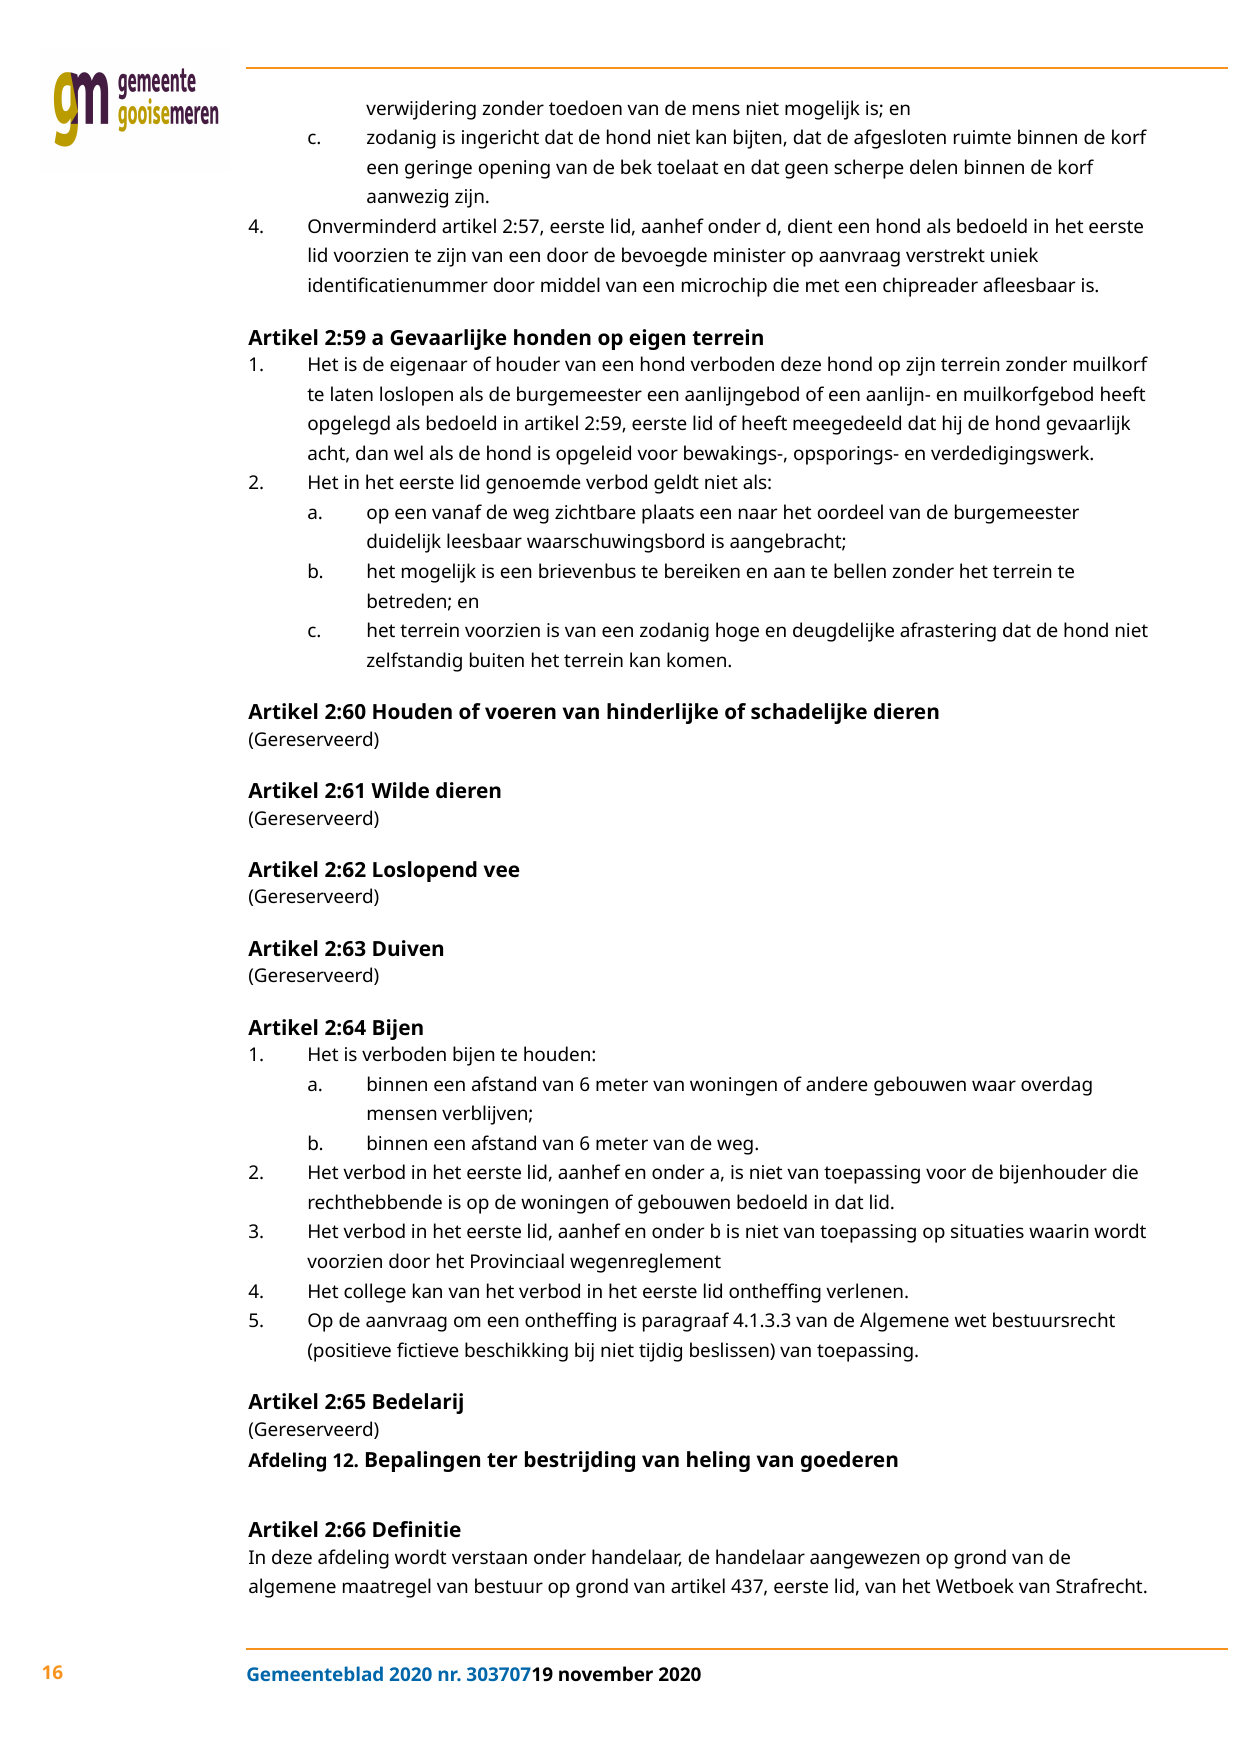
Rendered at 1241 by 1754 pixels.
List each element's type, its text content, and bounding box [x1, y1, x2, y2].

text (Gereserveerd) [248, 1416, 1152, 1442]
list Onverminderd artikel 2:57, eerste lid, aanhef onder d, dient een hond als bedoeld in het eerste lid voorzien te zijn van een door de bevoegde minister op aanvraag verstrekt uniek identificatienummer door middel van een microchip die met een chipreader afleesbaar is. [248, 213, 1152, 298]
text (Gereserveerd) [248, 883, 1152, 909]
list Het verbod in het eerste lid, aanhef en onder b is niet van toepassing op situaties waarin wordt voorzien door het Provinciaal wegenreglement [248, 1219, 1152, 1274]
text Artikel 2:59 a Gevaarlijke honden op eigen terrein [248, 323, 1152, 351]
text Afdeling 12. Bepalingen ter bestrijding van heling van goederen [248, 1446, 1152, 1474]
list verwijdering zonder toedoen van de mens niet mogelijk is; en [307, 95, 1152, 121]
text Artikel 2:64 Bijen [248, 1013, 1152, 1041]
text (Gereserveerd) [248, 726, 1152, 752]
list Het verbod in het eerste lid, aanhef en onder a, is niet van toepassing voor de bijenhouder die rechthebbende is op de woningen of gebouwen bedoeld in dat lid. [248, 1159, 1152, 1215]
list Het is de eigenaar of houder van een hond verboden deze hond op zijn terrein zonder muilkorf te laten loslopen als de burgemeester een aanlijngebod of een aanlijn- en muilkorfgebod heeft opgelegd als bedoeld in artikel 2:59, eerste lid of heeft meegedeeld dat hij de hond gevaarlijk acht, dan wel als de hond is opgeleid voor bewakings-, opsporings- en verdedigingswerk. [248, 351, 1152, 466]
list Op de aanvraag om een ontheffing is paragraaf 4.1.3.3 van de Algemene wet bestuursrecht (positieve fictieve beschikking bij niet tijdig beslissen) van toepassing. [248, 1307, 1152, 1363]
list Het in het eerste lid genoemde verbod geldt niet als: [248, 469, 1152, 495]
list binnen een afstand van 6 meter van de weg. [307, 1130, 1152, 1156]
list het mogelijk is een brievenbus te bereiken en aan te bellen zonder het terrein te betreden; en [307, 558, 1152, 613]
text Artikel 2:63 Duiven [248, 934, 1152, 962]
text Artikel 2:62 Loslopend vee [248, 855, 1152, 883]
picture [41, 47, 231, 172]
text Artikel 2:60 Houden of voeren van hinderlijke of schadelijke dieren [248, 697, 1152, 726]
text (Gereserveerd) [248, 962, 1152, 988]
text Artikel 2:65 Bedelarij [248, 1387, 1152, 1416]
list op een vanaf de weg zichtbare plaats een naar het oordeel van de burgemeester duidelijk leesbaar waarschuwingsbord is aangebracht; [307, 499, 1152, 554]
list binnen een afstand van 6 meter van woningen of andere gebouwen waar overdag mensen verblijven; [307, 1071, 1152, 1126]
list zodanig is ingericht dat de hond niet kan bijten, dat de afgesloten ruimte binnen de korf een geringe opening van de bek toelaat en dat geen scherpe delen binnen de korf aanwezig zijn. [307, 124, 1152, 209]
list Het college kan van het verbod in het eerste lid ontheffing verlenen. [248, 1278, 1152, 1304]
text Artikel 2:66 Definitie [248, 1516, 1152, 1544]
text In deze afdeling wordt verstaan onder handelaar, de handelaar aangewezen op grond van de algemene maatregel van bestuur op grond van artikel 437, eerste lid, van het Wetboek van Strafrecht. [248, 1544, 1152, 1599]
list het terrein voorzien is van een zodanig hoge en deugdelijke afrastering dat de hond niet zelfstandig buiten het terrein kan komen. [307, 617, 1152, 673]
text Artikel 2:61 Wilde dieren [248, 776, 1152, 805]
text (Gereserveerd) [248, 805, 1152, 830]
list Het is verboden bijen te houden: [248, 1041, 1152, 1067]
